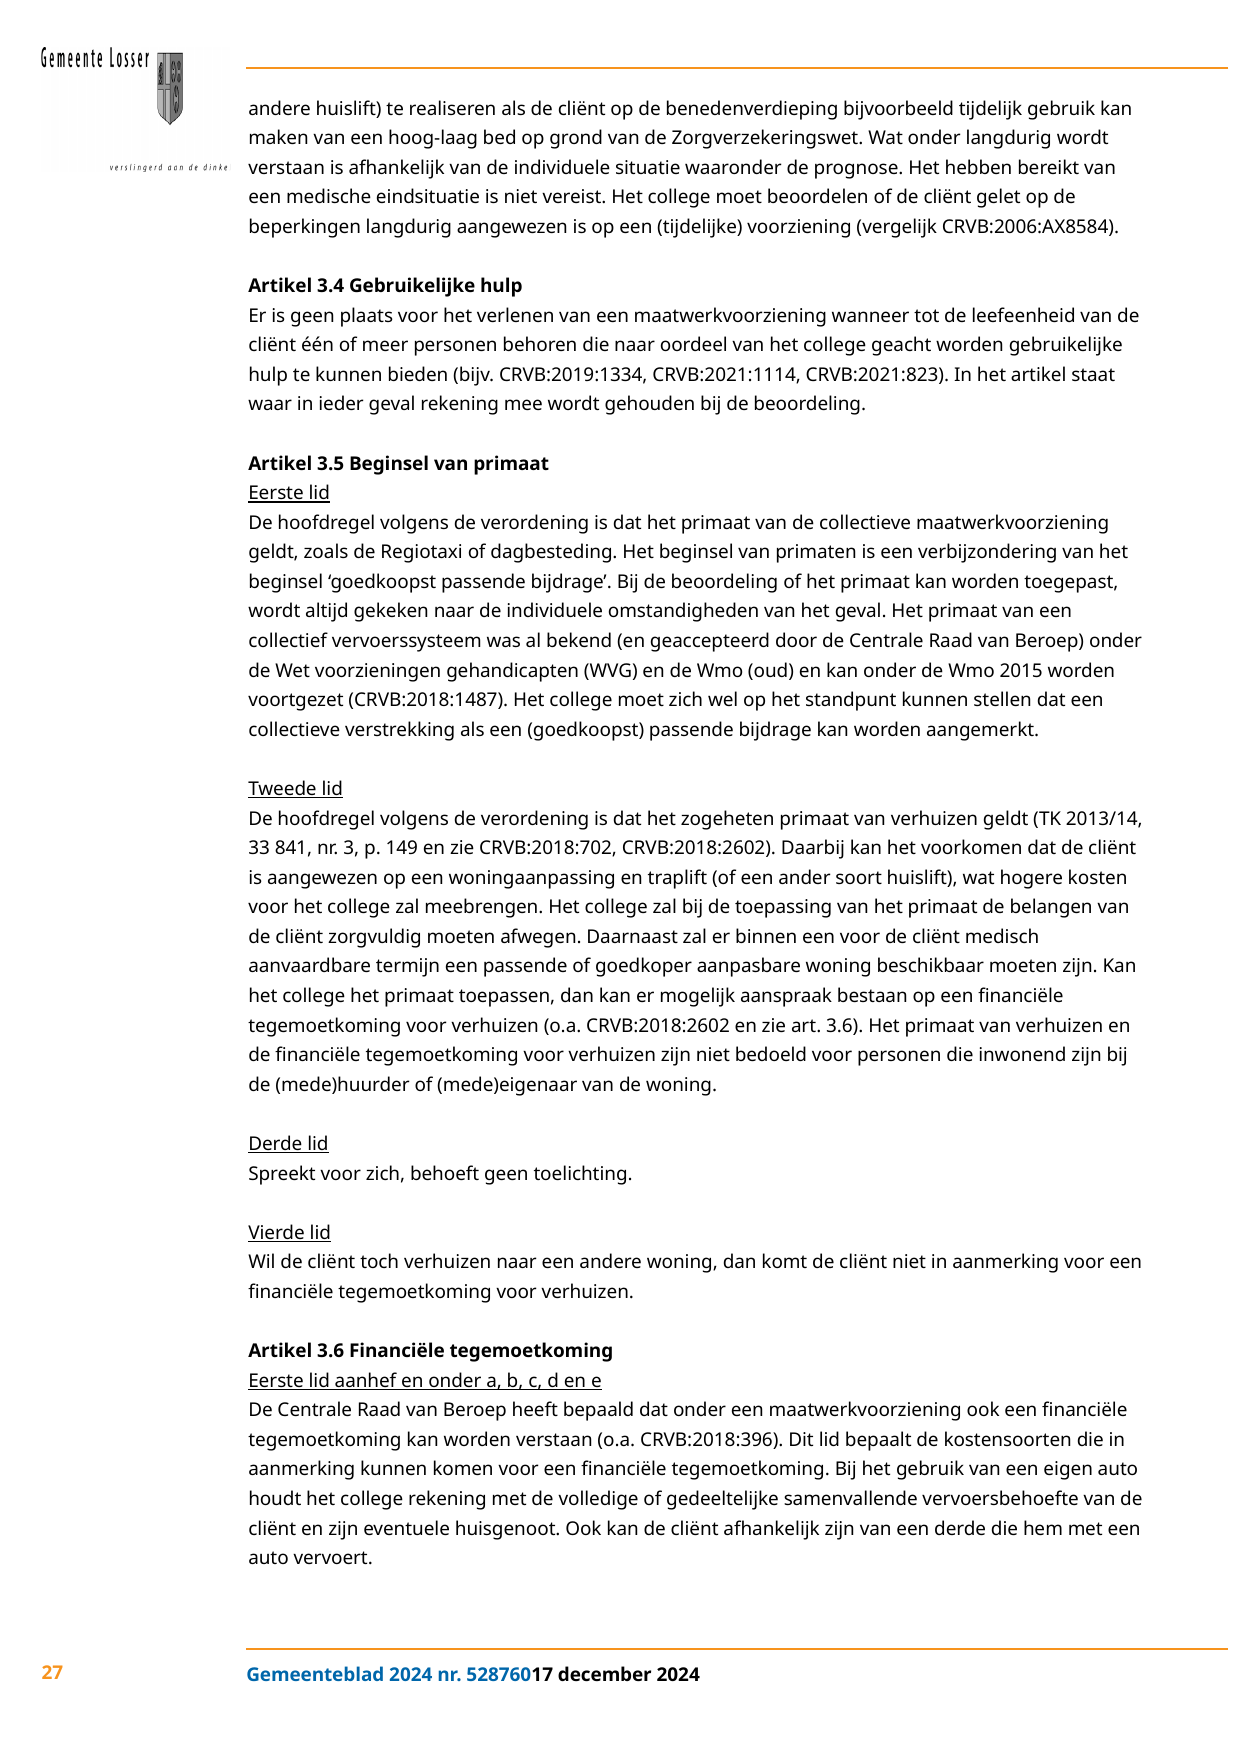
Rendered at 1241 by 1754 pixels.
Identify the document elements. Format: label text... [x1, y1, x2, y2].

text Er is geen plaats voor het verlenen van een maatwerkvoorziening wanneer tot de leefeenheid van de cliënt één of meer personen behoren die naar oordeel van het college geacht worden gebruikelijke hulp te kunnen bieden (bijv. CRVB:2019:1334, CRVB:2021:1114, CRVB:2021:823). In het artikel staat waar in ieder geval rekening mee wordt gehouden bij de beoordeling. [248, 302, 1152, 416]
text De hoofdregel volgens de verordening is dat het zogeheten primaat van verhuizen geldt (TK 2013/14, 33 841, nr. 3, p. 149 en zie CRVB:2018:702, CRVB:2018:2602). Daarbij kan het voorkomen dat de cliënt is aangewezen op een woningaanpassing en traplift (of een ander soort huislift), wat hogere kosten voor het college zal meebrengen. Het college zal bij de toepassing van het primaat de belangen van de cliënt zorgvuldig moeten afwegen. Daarnaast zal er binnen een voor de cliënt medisch aanvaardbare termijn een passende of goedkoper aanpasbare woning beschikbaar moeten zijn. Kan het college het primaat toepassen, dan kan er mogelijk aanspraak bestaan op een financiële tegemoetkoming voor verhuizen (o.a. CRVB:2018:2602 en zie art. 3.6). Het primaat van verhuizen en de financiële tegemoetkoming voor verhuizen zijn niet bedoeld voor personen die inwonend zijn bij de (mede)huurder of (mede)eigenaar van de woning. [248, 805, 1152, 1097]
text Wil de cliënt toch verhuizen naar een andere woning, dan komt de cliënt niet in aanmerking voor een financiële tegemoetkoming voor verhuizen. [248, 1248, 1152, 1304]
text Artikel 3.4 Gebruikelijke hulp [248, 272, 1152, 298]
text Spreekt voor zich, behoeft geen toelichting. [248, 1160, 1152, 1186]
text Eerste lid [248, 479, 1152, 505]
text De hoofdregel volgens de verordening is dat het primaat van de collectieve maatwerkvoorziening geldt, zoals de Regiotaxi of dagbesteding. Het beginsel van primaten is een verbijzondering van het beginsel ‘goedkoopst passende bijdrage’. Bij de beoordeling of het primaat kan worden toegepast, wordt altijd gekeken naar de individuele omstandigheden van het geval. Het primaat van een collectief vervoerssysteem was al bekend (en geaccepteerd door de Centrale Raad van Beroep) onder de Wet voorzieningen gehandicapten (WVG) en de Wmo (oud) en kan onder de Wmo 2015 worden voortgezet (CRVB:2018:1487). Het college moet zich wel op het standpunt kunnen stellen dat een collectieve verstrekking als een (goedkoopst) passende bijdrage kan worden aangemerkt. [248, 509, 1152, 742]
text Eerste lid aanhef en onder a, b, c, d en e [248, 1367, 1152, 1393]
text Artikel 3.6 Financiële tegemoetkoming [248, 1337, 1152, 1363]
text De Centrale Raad van Beroep heeft bepaald dat onder een maatwerkvoorziening ook een financiële tegemoetkoming kan worden verstaan (o.a. CRVB:2018:396). Dit lid bepaalt de kostensoorten die in aanmerking kunnen komen voor een financiële tegemoetkoming. Bij het gebruik van een eigen auto houdt het college rekening met de volledige of gedeeltelijke samenvallende vervoersbehoefte van de cliënt en zijn eventuele huisgenoot. Ook kan de cliënt afhankelijk zijn van een derde die hem met een auto vervoert. [248, 1396, 1152, 1570]
text Tweede lid [248, 775, 1152, 801]
text andere huislift) te realiseren als de cliënt op de benedenverdieping bijvoorbeeld tijdelijk gebruik kan maken van een hoog-laag bed op grond van de Zorgverzekeringswet. Wat onder langdurig wordt verstaan is afhankelijk van de individuele situatie waaronder de prognose. Het hebben bereikt van een medische eindsituatie is niet vereist. Het college moet beoordelen of de cliënt gelet op de beperkingen langdurig aangewezen is op een (tijdelijke) voorziening (vergelijk CRVB:2006:AX8584). [248, 95, 1152, 239]
picture [41, 47, 231, 172]
text Derde lid [248, 1130, 1152, 1156]
text Vierde lid [248, 1219, 1152, 1245]
text Artikel 3.5 Beginsel van primaat [248, 450, 1152, 476]
